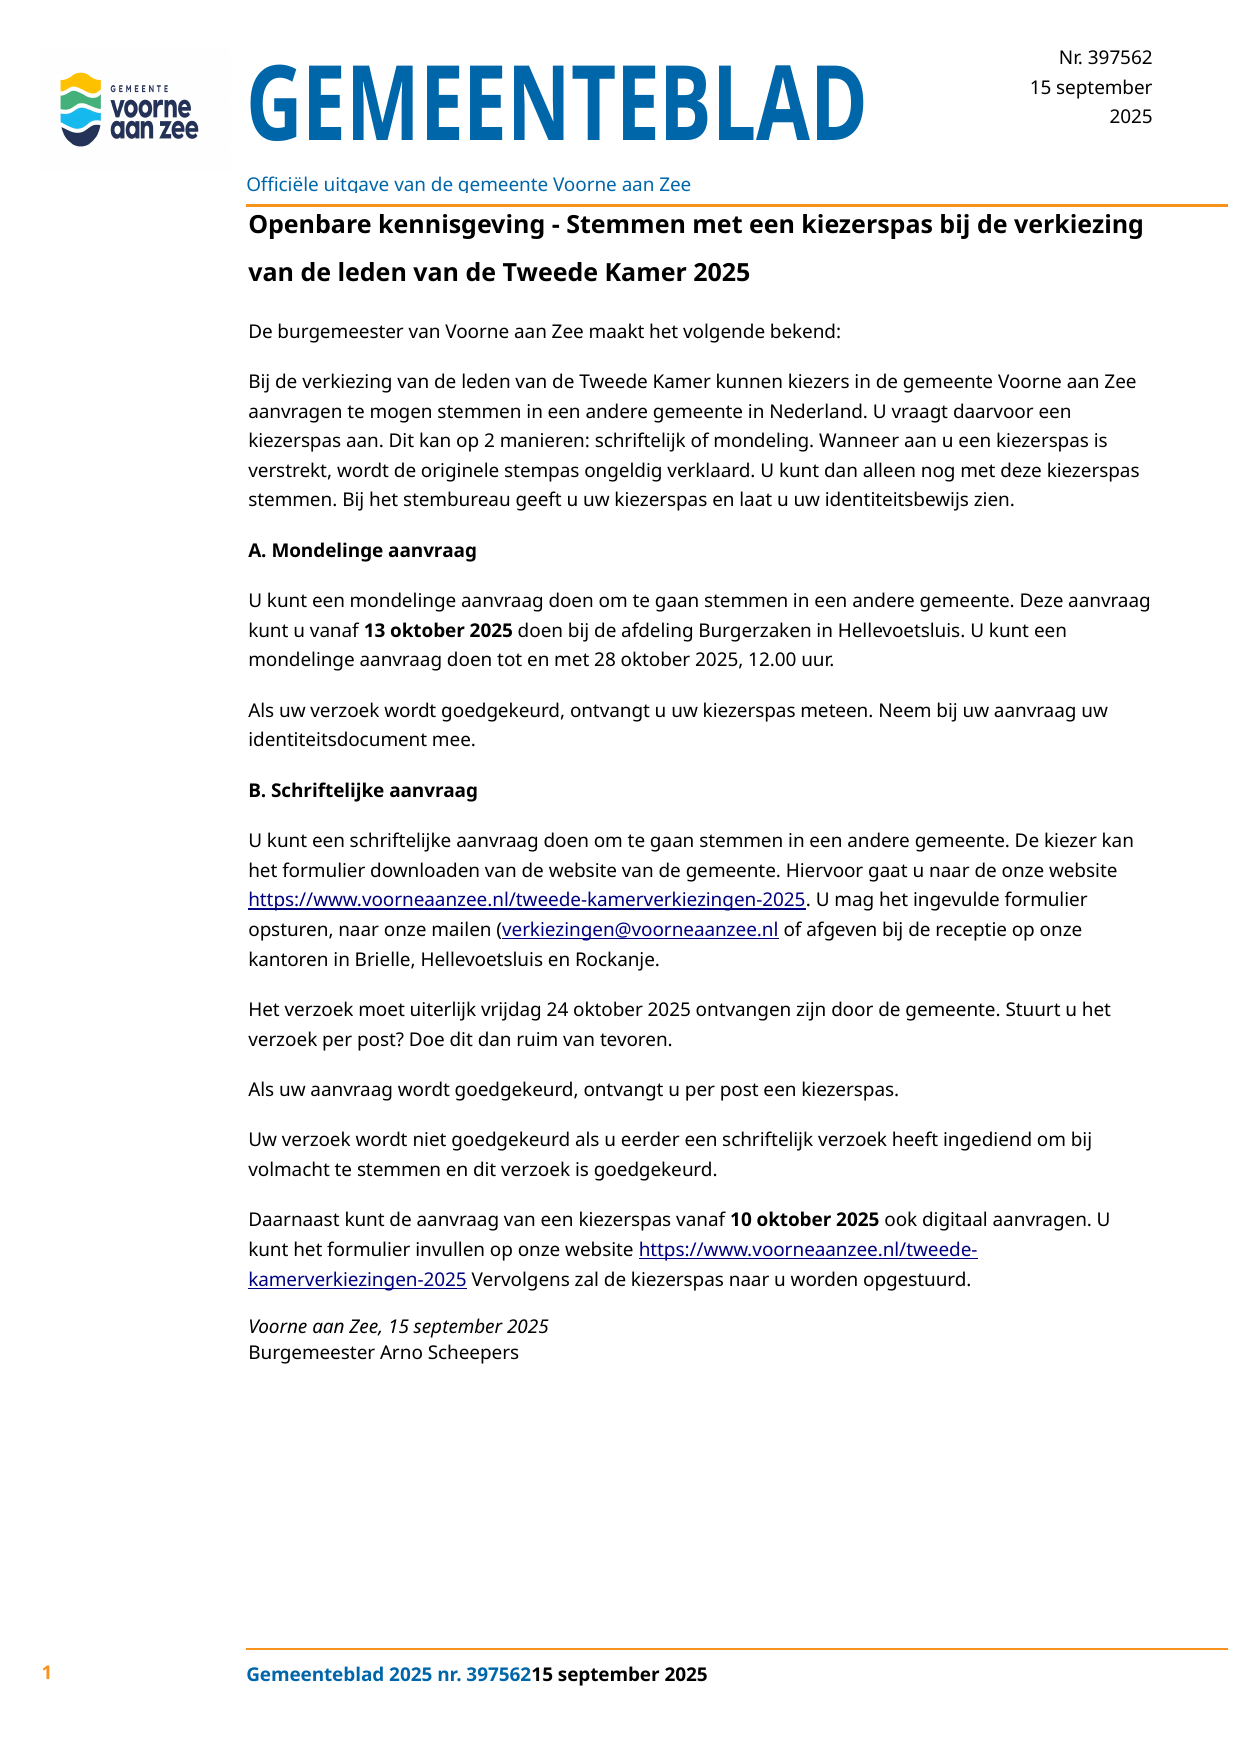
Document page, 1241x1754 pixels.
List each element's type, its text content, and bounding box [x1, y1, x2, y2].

text De burgemeester van Voorne aan Zee maakt het volgende bekend: [248, 318, 1152, 344]
text Als uw verzoek wordt goedgekeurd, ontvangt u uw kiezerspas meteen. Neem bij uw aanvraag uw identiteitsdocument mee. [248, 697, 1152, 752]
text A. Mondelinge aanvraag [248, 537, 1152, 563]
text Burgemeester Arno Scheepers [248, 1339, 1152, 1365]
text Als uw aanvraag wordt goedgekeurd, ontvangt u per post een kiezerspas. [248, 1076, 1152, 1102]
text Openbare kennisgeving - Stemmen met een kiezerspas bij de verkiezing van de leden van de Tweede Kamer 2025 [248, 207, 1152, 288]
picture [41, 47, 231, 172]
text Daarnaast kunt de aanvraag van een kiezerspas vanaf 10 oktober 2025 ook digitaal aanvragen. U kunt het formulier invullen op onze website https://www.voorneaanzee.nl/tweede-kamerverkiezingen-2025 Vervolgens zal de kiezerspas naar u worden opgestuurd. [248, 1207, 1152, 1292]
text Het verzoek moet uiterlijk vrijdag 24 oktober 2025 ontvangen zijn door de gemeente. Stuurt u het verzoek per post? Doe dit dan ruim van tevoren. [248, 996, 1152, 1052]
text U kunt een schriftelijke aanvraag doen om te gaan stemmen in een andere gemeente. De kiezer kan het formulier downloaden van de website van de gemeente. Hiervoor gaat u naar de onze website https://www.voorneaanzee.nl/tweede-kamerverkiezingen-2025. U mag het ingevulde formulier opsturen, naar onze mailen (verkiezingen@voorneaanzee.nl of afgeven bij de receptie op onze kantoren in Brielle, Hellevoetsluis en Rockanje. [248, 827, 1152, 972]
text Bij de verkiezing van de leden van de Tweede Kamer kunnen kiezers in de gemeente Voorne aan Zee aanvragen te mogen stemmen in een andere gemeente in Nederland. U vraagt daarvoor een kiezerspas aan. Dit kan op 2 manieren: schriftelijk of mondeling. Wanneer aan u een kiezerspas is verstrekt, wordt de originele stempas ongeldig verklaard. U kunt dan alleen nog met deze kiezerspas stemmen. Bij het stembureau geeft u uw kiezerspas en laat u uw identiteitsbewijs zien. [248, 368, 1152, 512]
text Voorne aan Zee, 15 september 2025 [248, 1314, 1152, 1339]
text Uw verzoek wordt niet goedgekeurd als u eerder een schriftelijk verzoek heeft ingediend om bij volmacht te stemmen en dit verzoek is goedgekeurd. [248, 1127, 1152, 1182]
text U kunt een mondelinge aanvraag doen om te gaan stemmen in een andere gemeente. Deze aanvraag kunt u vanaf 13 oktober 2025 doen bij de afdeling Burgerzaken in Hellevoetsluis. U kunt een mondelinge aanvraag doen tot en met 28 oktober 2025, 12.00 uur. [248, 587, 1152, 672]
text B. Schriftelijke aanvraag [248, 777, 1152, 803]
